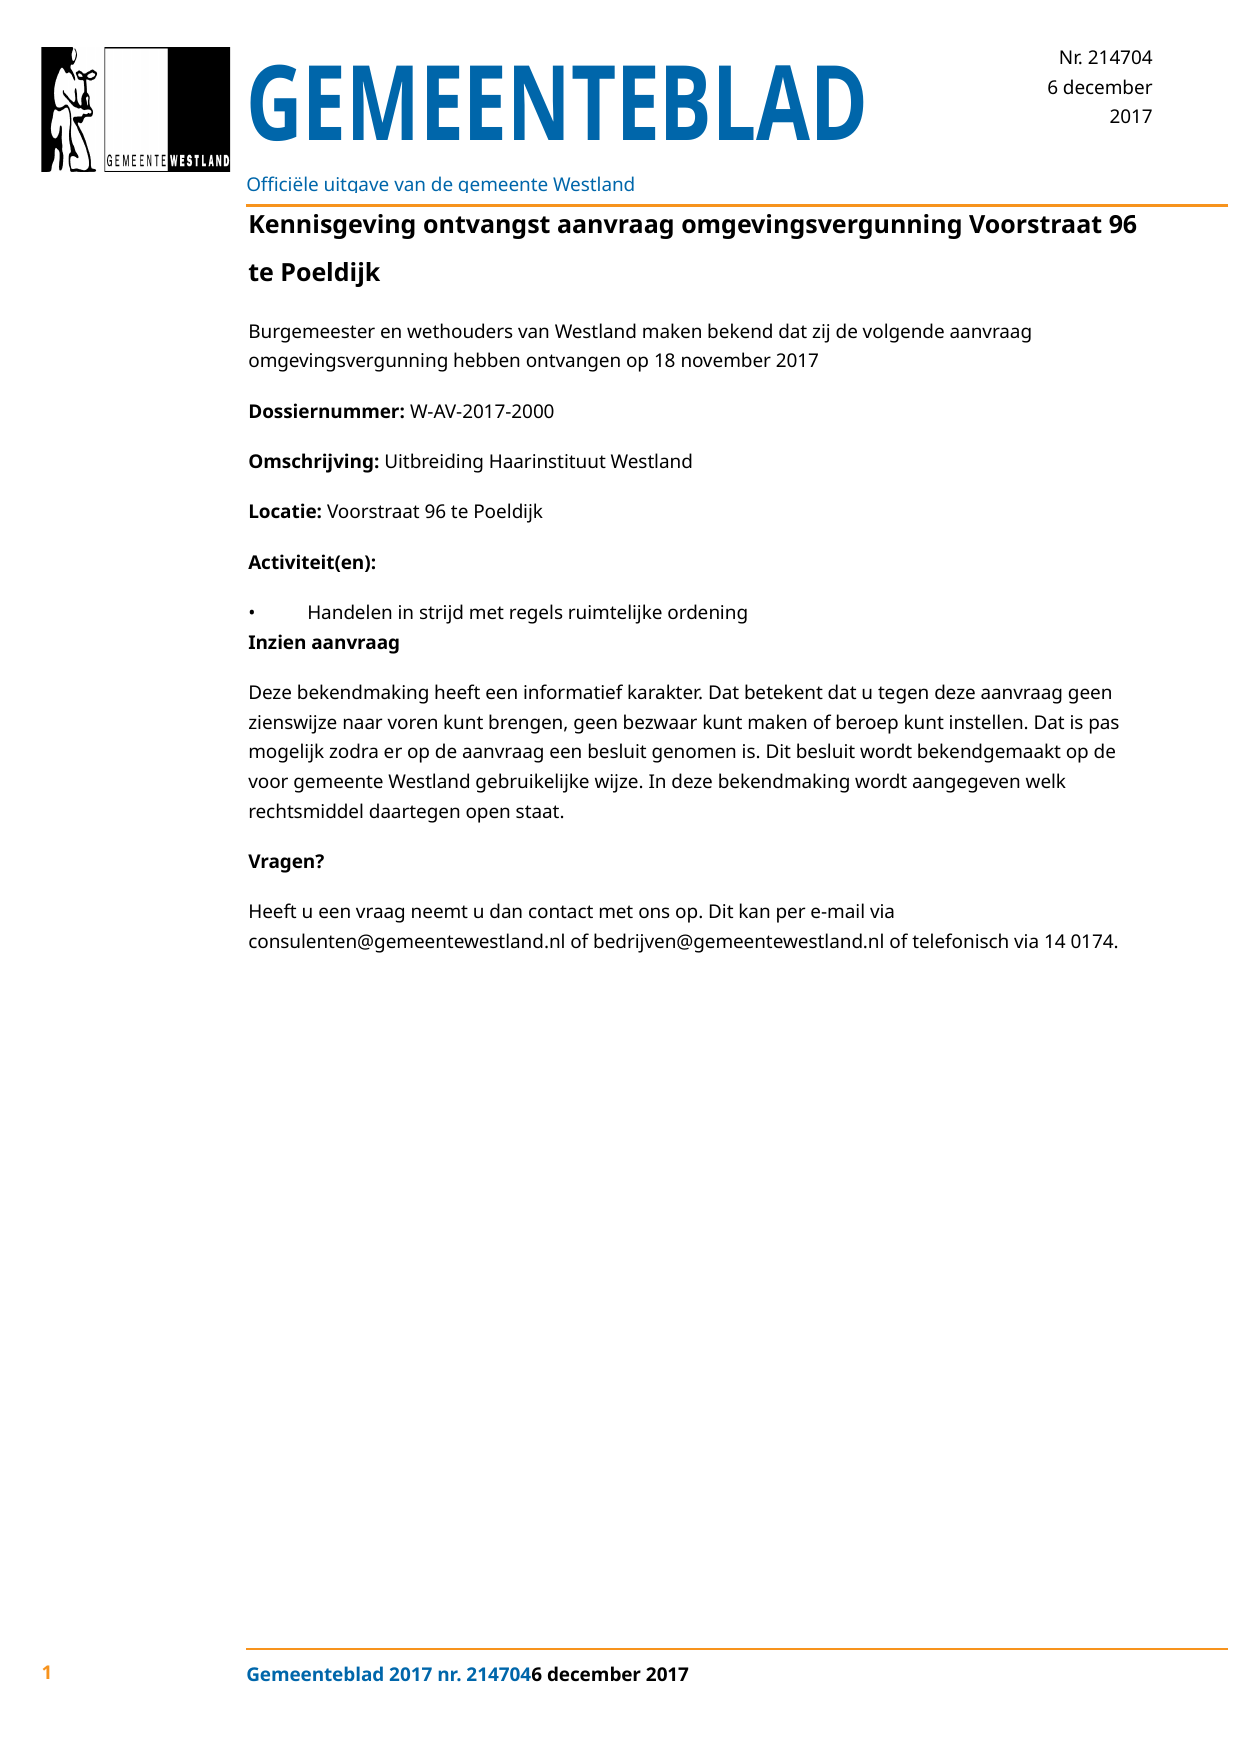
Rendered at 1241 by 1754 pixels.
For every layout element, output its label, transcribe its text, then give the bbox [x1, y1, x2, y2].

text Inzien aanvraag [248, 629, 1152, 655]
text Activiteit(en): [248, 549, 1152, 575]
text Kennisgeving ontvangst aanvraag omgevingsvergunning Voorstraat 96 te Poeldijk [248, 207, 1152, 288]
text Deze bekendmaking heeft een informatief karakter. Dat betekent dat u tegen deze aanvraag geen zienswijze naar voren kunt brengen, geen bezwaar kunt maken of beroep kunt instellen. Dat is pas mogelijk zodra er op de aanvraag een besluit genomen is. Dit besluit wordt bekendgemaakt op de voor gemeente Westland gebruikelijke wijze. In deze bekendmaking wordt aangegeven welk rechtsmiddel daartegen open staat. [248, 679, 1152, 824]
text Vragen? [248, 848, 1152, 874]
list Handelen in strijd met regels ruimtelijke ordening [248, 599, 1152, 625]
text Omschrijving: Uitbreiding Haarinstituut Westland [248, 448, 1152, 474]
text Dossiernummer: W-AV-2017-2000 [248, 398, 1152, 424]
text Heeft u een vraag neemt u dan contact met ons op. Dit kan per e-mail via consulenten@gemeentewestland.nl of bedrijven@gemeentewestland.nl of telefonisch via 14 0174. [248, 899, 1152, 954]
text Burgemeester en wethouders van Westland maken bekend dat zij de volgende aanvraag omgevingsvergunning hebben ontvangen op 18 november 2017 [248, 318, 1152, 373]
text Locatie: Voorstraat 96 te Poeldijk [248, 499, 1152, 524]
picture [41, 47, 231, 172]
